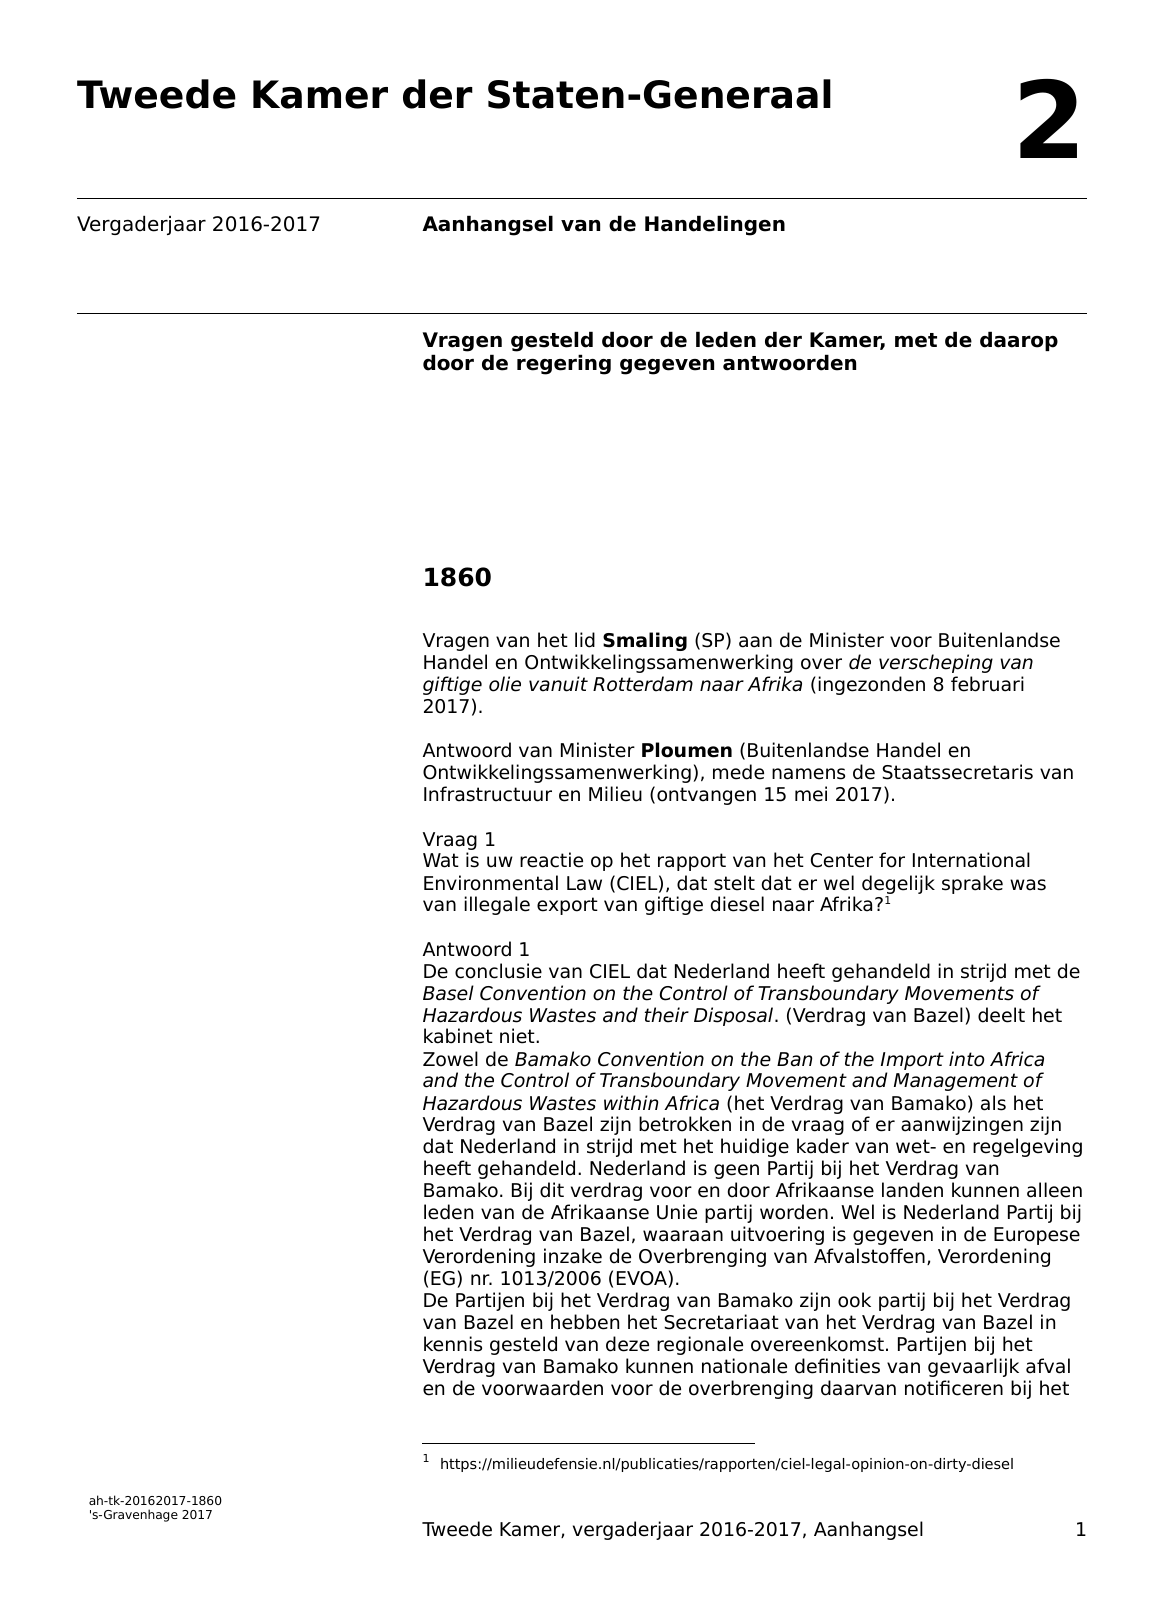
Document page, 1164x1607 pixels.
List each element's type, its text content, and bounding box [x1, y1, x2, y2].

text 's-Gravenhage 2017 [88, 1508, 323, 1522]
text Wat is uw reactie op het rapport van het Center for International Environmental Law (CIEL), dat stelt dat er wel degelijk sprake was van illegale export van giftige diesel naar Afrika? [422, 850, 1087, 916]
text Zowel de Bamako Convention on the Ban of the Import into Africa and the Control of Transboundary Movement and Management of Hazardous Wastes within Africa (het Verdrag van Bamako) als het Verdrag van Bazel zijn betrokken in de vraag of er aanwijzingen zijn dat Nederland in strijd met het huidige kader van wet- en regelgeving heeft gehandeld. Nederland is geen Partij bij het Verdrag van Bamako. Bij dit verdrag voor en door Afrikaanse landen kunnen alleen leden van de Afrikaanse Unie partij worden. Wel is Nederland Partij bij het Verdrag van Bazel, waaraan uitvoering is gegeven in de Europese Verordening inzake de Overbrenging van Afvalstoffen, Verordening (EG) nr. 1013/2006 (EVOA). [422, 1048, 1087, 1290]
text De Partijen bij het Verdrag van Bamako zijn ook partij bij het Verdrag van Bazel en hebben het Secretariaat van het Verdrag van Bazel in kennis gesteld van deze regionale overeenkomst. Partijen bij het Verdrag van Bamako kunnen nationale definities van gevaarlijk afval en de voorwaarden voor de overbrenging daarvan notificeren bij het [422, 1290, 1087, 1400]
table_cell Aanhangsel van de Handelingen [422, 199, 1087, 313]
text Antwoord 1 [422, 938, 1087, 961]
text Vragen van het lid Smaling (SP) aan de Minister voor Buitenlandse Handel en Ontwikkelingssamenwerking over de verscheping van giftige olie vanuit Rotterdam naar Afrika (ingezonden 8 februari 2017). [422, 630, 1087, 718]
table_header 2 [886, 59, 1087, 198]
text ah-tk-20162017-1860 [88, 1494, 323, 1508]
table_cell [77, 314, 422, 375]
table_cell Vergaderjaar 2016-2017 [77, 199, 422, 313]
text De conclusie van CIEL dat Nederland heeft gehandeld in strijd met de Basel Convention on the Control of Transboundary Movements of Hazardous Wastes and their Disposal. (Verdrag van Bazel) deelt het kabinet niet. [422, 961, 1087, 1048]
table_cell Vragen gesteld door de leden der Kamer, met de daarop door de regering gegeven antwoorden [422, 314, 1087, 375]
text Vraag 1 [422, 828, 1087, 850]
text 1860 [422, 563, 1087, 592]
table_header Tweede Kamer der Staten-Generaal [77, 59, 886, 198]
text https://milieudefensie.nl/publicaties/rapporten/ciel-legal-opinion-on-dirty-diesel [422, 1452, 1087, 1474]
text Antwoord van Minister Ploumen (Buitenlandse Handel en Ontwikkelingssamenwerking), mede namens de Staatssecretaris van Infrastructuur en Milieu (ontvangen 15 mei 2017). [422, 740, 1087, 806]
